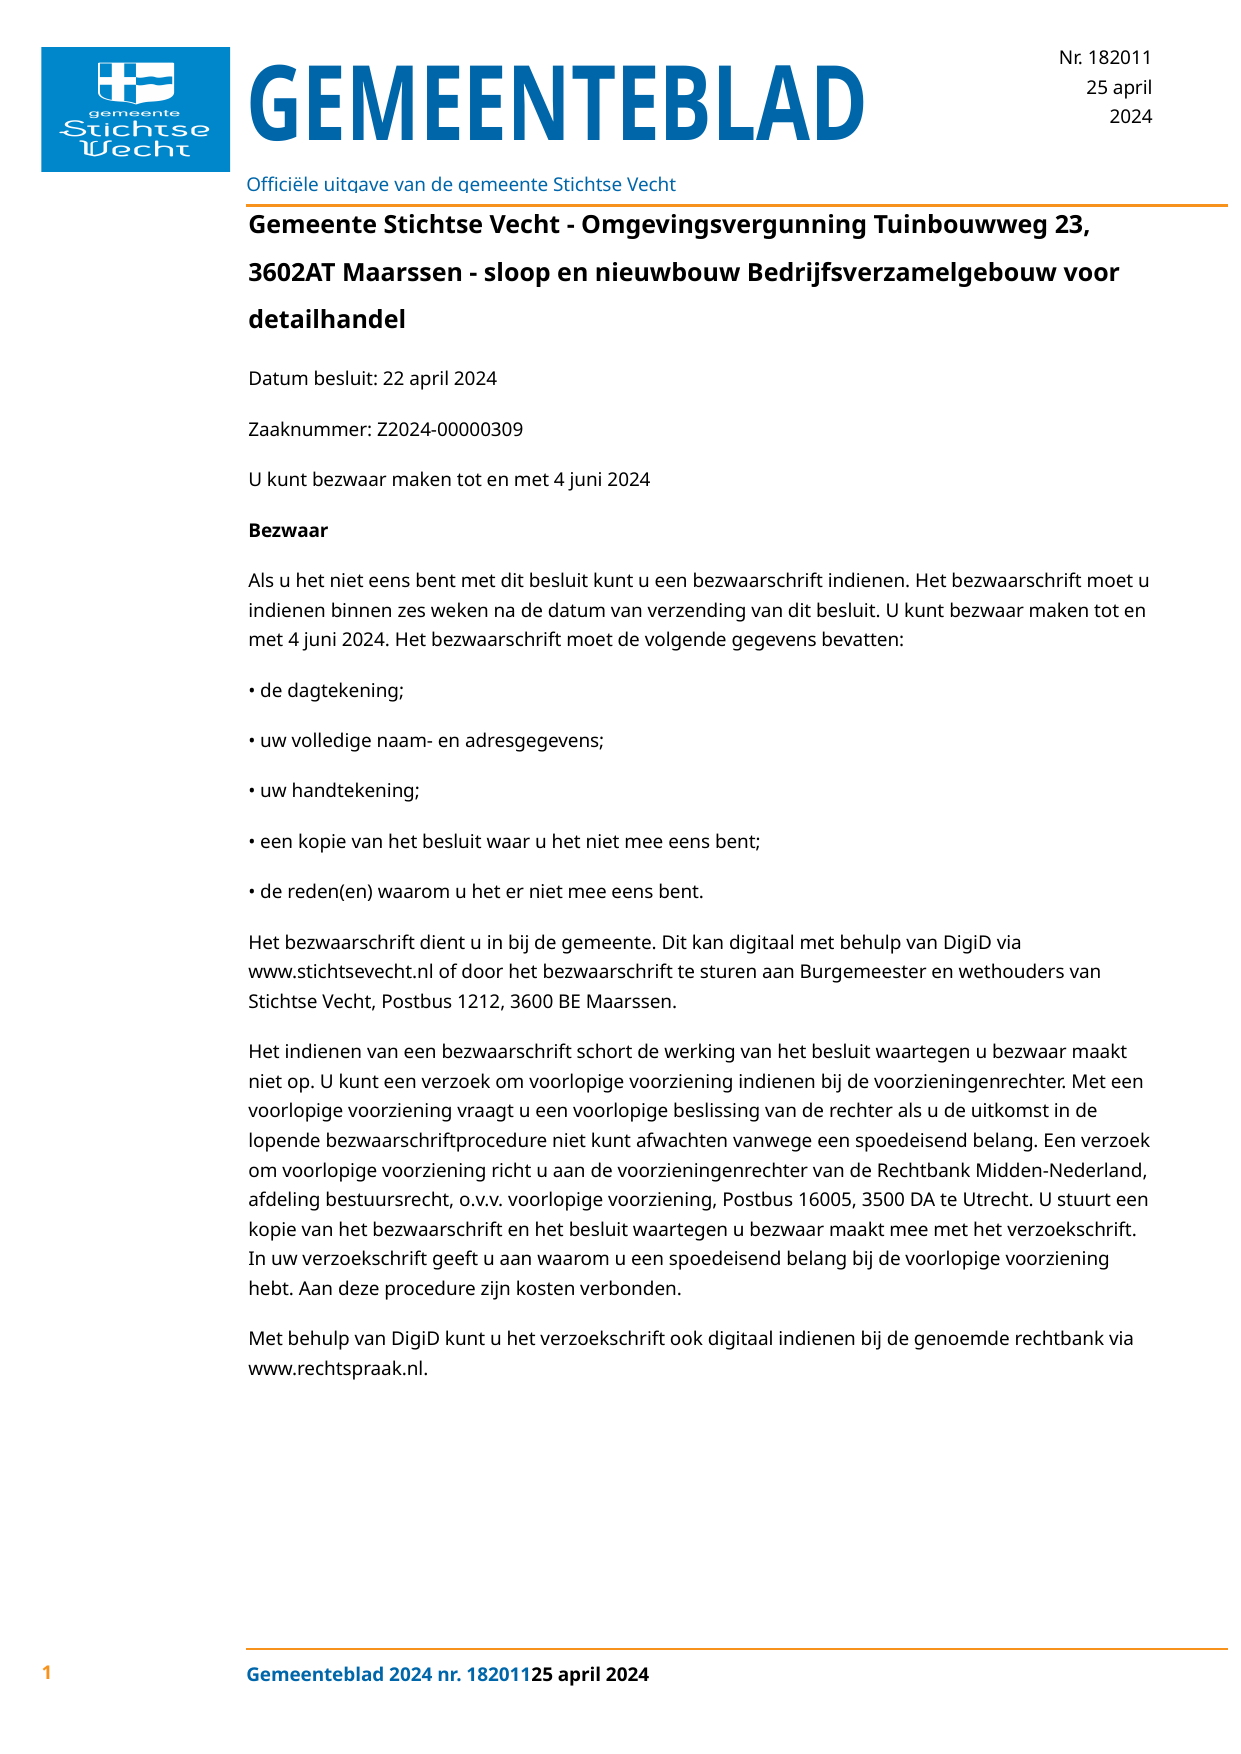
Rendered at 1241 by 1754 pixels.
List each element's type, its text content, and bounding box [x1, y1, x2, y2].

text • een kopie van het besluit waar u het niet mee eens bent; [248, 828, 1152, 854]
text Zaaknummer: Z2024-00000309 [248, 416, 1152, 442]
picture [99, 63, 135, 101]
text • de dagtekening; [248, 677, 1152, 702]
text Met behulp van DigiD kunt u het verzoekschrift ook digitaal indienen bij de genoemde rechtbank via www.rechtspraak.nl. [248, 1326, 1152, 1381]
text U kunt bezwaar maken tot en met 4 juni 2024 [248, 466, 1152, 492]
text Het bezwaarschrift dient u in bij de gemeente. Dit kan digitaal met behulp van DigiD via www.stichtsevecht.nl of door het bezwaarschrift te sturen aan Burgemeester en wethouders van Stichtse Vecht, Postbus 1212, 3600 BE Maarssen. [248, 929, 1152, 1014]
text Als u het niet eens bent met dit besluit kunt u een bezwaarschrift indienen. Het bezwaarschrift moet u indienen binnen zes weken na de datum van verzending van dit besluit. U kunt bezwaar maken tot en met 4 juni 2024. Het bezwaarschrift moet de volgende gegevens bevatten: [248, 567, 1152, 652]
text • uw handtekening; [248, 778, 1152, 803]
text Gemeente Stichtse Vecht - Omgevingsvergunning Tuinbouwweg 23, 3602AT Maarssen - sloop en nieuwbouw Bedrijfsverzamelgebouw voor detailhandel [248, 207, 1152, 336]
text Het indienen van een bezwaarschrift schort de werking van het besluit waartegen u bezwaar maakt niet op. U kunt een verzoek om voorlopige voorziening indienen bij de voorzieningenrechter. Met een voorlopige voorziening vraagt u een voorlopige beslissing van de rechter als u de uitkomst in de lopende bezwaarschriftprocedure niet kunt afwachten vanwege een spoedeisend belang. Een verzoek om voorlopige voorziening richt u aan de voorzieningenrechter van de Rechtbank Midden-Nederland, afdeling bestuursrecht, o.v.v. voorlopige voorziening, Postbus 16005, 3500 DA te Utrecht. U stuurt een kopie van het bezwaarschrift en het besluit waartegen u bezwaar maakt mee met het verzoekschrift. In uw verzoekschrift geeft u aan waarom u een spoedeisend belang bij de voorlopige voorziening hebt. Aan deze procedure zijn kosten verbonden. [248, 1038, 1152, 1301]
text Datum besluit: 22 april 2024 [248, 366, 1152, 391]
text Bezwaar [248, 517, 1152, 542]
text • uw volledige naam- en adresgegevens; [248, 727, 1152, 753]
picture [137, 63, 174, 103]
text • de reden(en) waarom u het er niet mee eens bent. [248, 878, 1152, 904]
